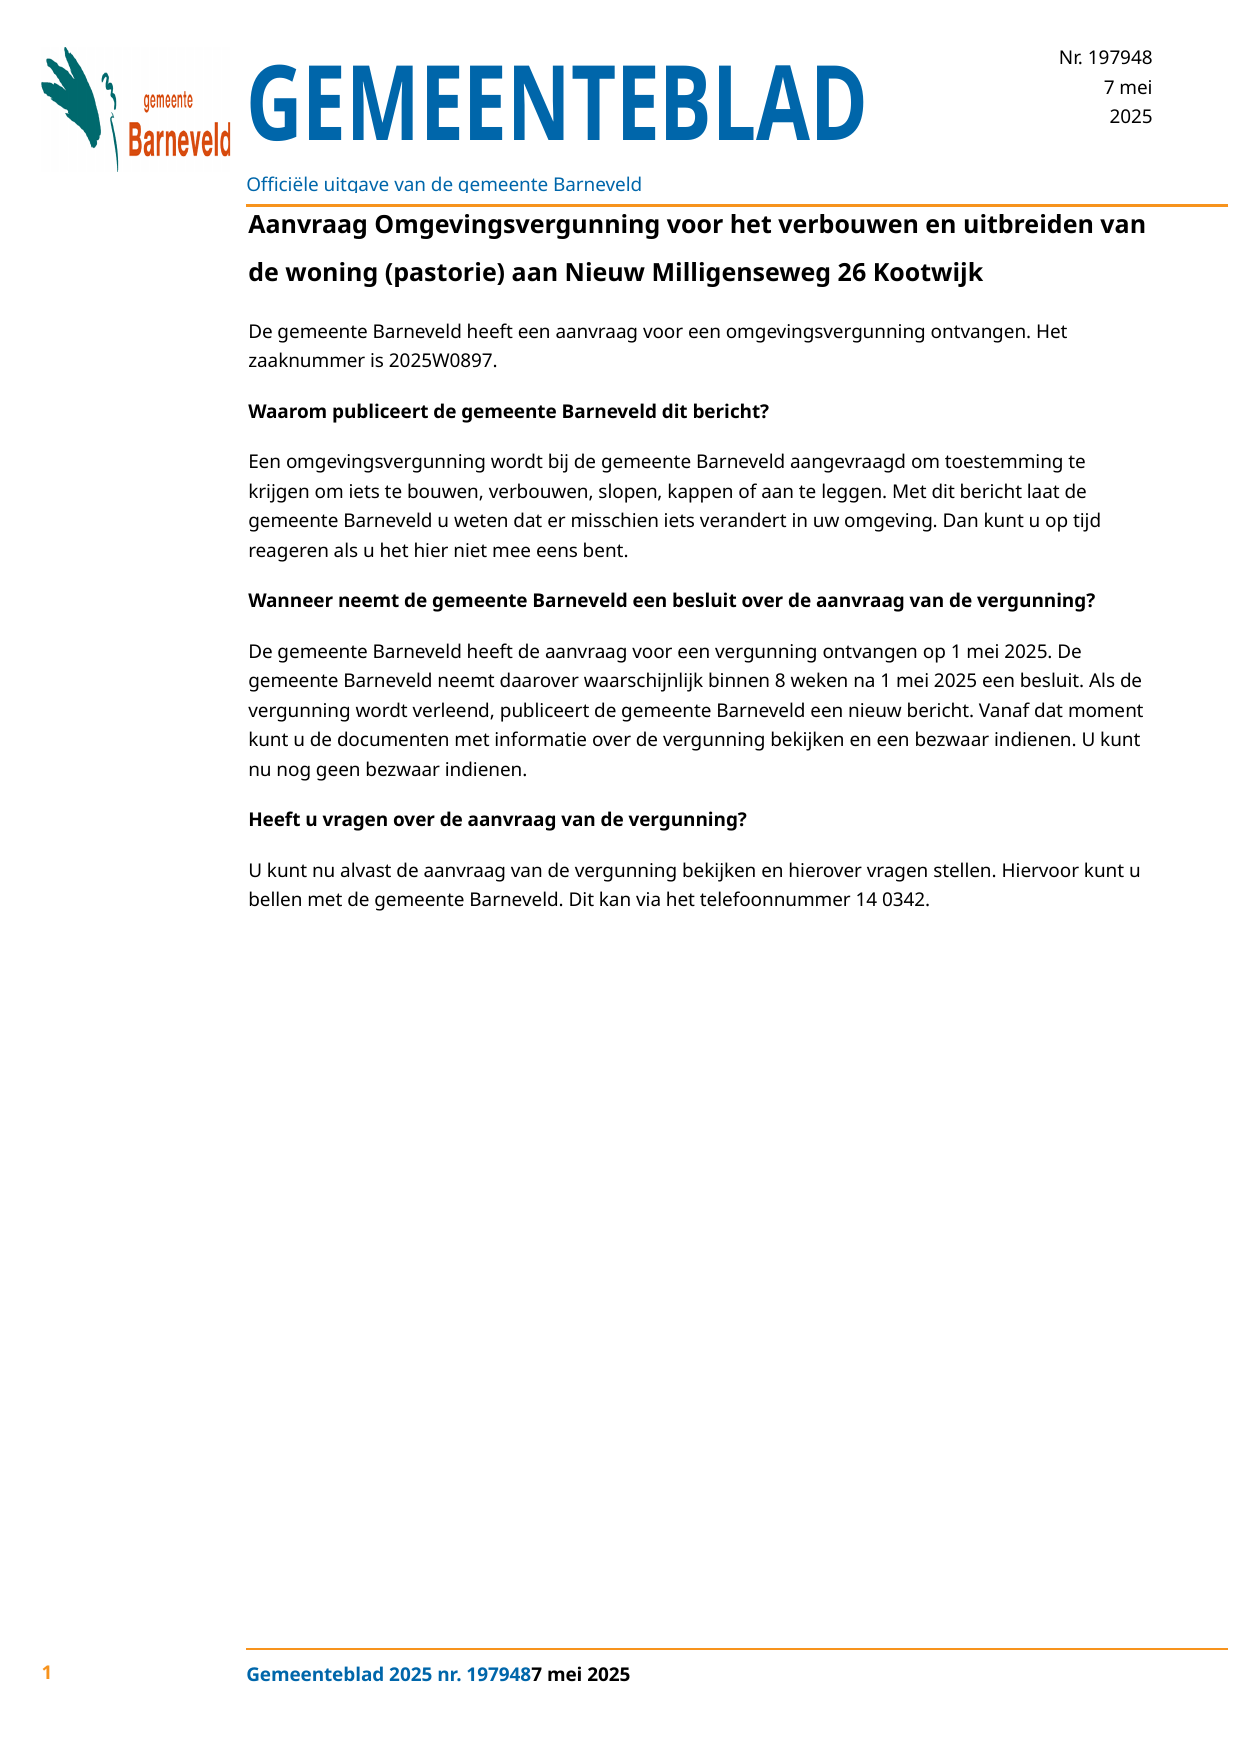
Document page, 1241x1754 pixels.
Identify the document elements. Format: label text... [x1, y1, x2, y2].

text De gemeente Barneveld heeft een aanvraag voor een omgevingsvergunning ontvangen. Het zaaknummer is 2025W0897. [248, 318, 1152, 373]
text De gemeente Barneveld heeft de aanvraag voor een vergunning ontvangen op 1 mei 2025. De gemeente Barneveld neemt daarover waarschijnlijk binnen 8 weken na 1 mei 2025 een besluit. Als de vergunning wordt verleend, publiceert de gemeente Barneveld een nieuw bericht. Vanaf dat moment kunt u de documenten met informatie over de vergunning bekijken en een bezwaar indienen. U kunt nu nog geen bezwaar indienen. [248, 638, 1152, 782]
text Aanvraag Omgevingsvergunning voor het verbouwen en uitbreiden van de woning (pastorie) aan Nieuw Milligenseweg 26 Kootwijk [248, 207, 1152, 288]
picture [41, 47, 231, 172]
text Een omgevingsvergunning wordt bij de gemeente Barneveld aangevraagd om toestemming te krijgen om iets te bouwen, verbouwen, slopen, kappen of aan te leggen. Met dit bericht laat de gemeente Barneveld u weten dat er misschien iets verandert in uw omgeving. Dan kunt u op tijd reageren als u het hier niet mee eens bent. [248, 448, 1152, 563]
text Heeft u vragen over de aanvraag van de vergunning? [248, 807, 1152, 832]
text Wanneer neemt de gemeente Barneveld een besluit over de aanvraag van de vergunning? [248, 587, 1152, 613]
text U kunt nu alvast de aanvraag van de vergunning bekijken en hierover vragen stellen. Hiervoor kunt u bellen met de gemeente Barneveld. Dit kan via het telefoonnummer 14 0342. [248, 857, 1152, 912]
text Waarom publiceert de gemeente Barneveld dit bericht? [248, 398, 1152, 424]
